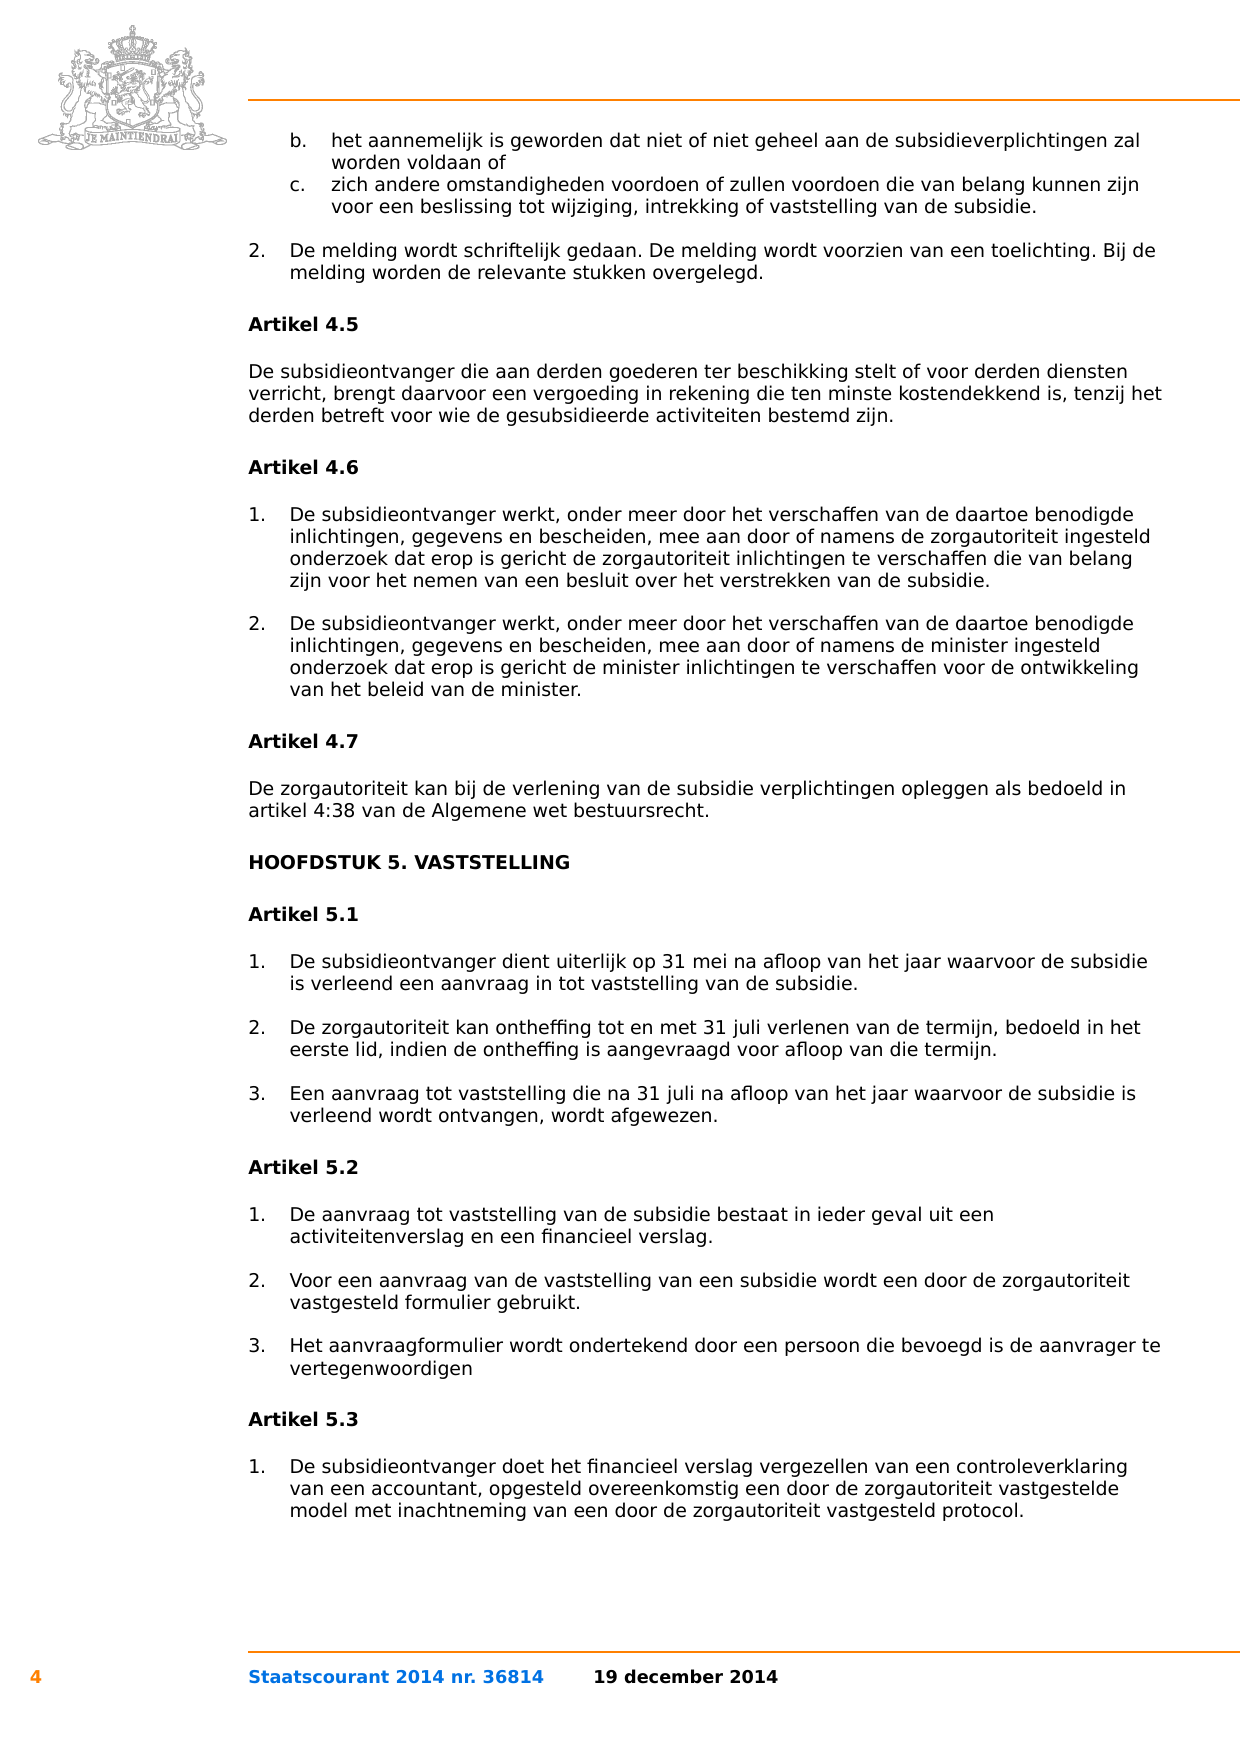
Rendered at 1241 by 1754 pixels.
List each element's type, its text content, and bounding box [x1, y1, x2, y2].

text b. het aannemelijk is geworden dat niet of niet geheel aan de subsidieverplichtingen zal worden voldaan of [289, 130, 1163, 174]
subtitle Artikel 4.6 [248, 457, 1163, 478]
subtitle HOOFDSTUK 5. VASTSTELLING [248, 852, 1163, 874]
subtitle Artikel 5.2 [248, 1157, 1163, 1179]
text 1. De aanvraag tot vaststelling van de subsidie bestaat in ieder geval uit een activiteitenverslag en een financieel verslag. [248, 1204, 1163, 1248]
subtitle Artikel 4.5 [248, 314, 1163, 336]
text c. zich andere omstandigheden voordoen of zullen voordoen die van belang kunnen zijn voor een beslissing tot wijziging, intrekking of vaststelling van de subsidie. [289, 174, 1163, 218]
text 3. Een aanvraag tot vaststelling die na 31 juli na afloop van het jaar waarvoor de subsidie is verleend wordt ontvangen, wordt afgewezen. [248, 1083, 1163, 1127]
subtitle Artikel 5.1 [248, 904, 1163, 926]
text 2. De melding wordt schriftelijk gedaan. De melding wordt voorzien van een toelichting. Bij de melding worden de relevante stukken overgelegd. [248, 240, 1163, 284]
text 2. De zorgautoriteit kan ontheffing tot en met 31 juli verlenen van de termijn, bedoeld in het eerste lid, indien de ontheffing is aangevraagd voor afloop van die termijn. [248, 1017, 1163, 1061]
subtitle Artikel 4.7 [248, 731, 1163, 753]
text 1. De subsidieontvanger werkt, onder meer door het verschaffen van de daartoe benodigde inlichtingen, gegevens en bescheiden, mee aan door of namens de zorgautoriteit ingesteld onderzoek dat erop is gericht de zorgautoriteit inlichtingen te verschaffen die van belang zijn voor het nemen van een besluit over het verstrekken van de subsidie. [248, 503, 1163, 591]
text 1. De subsidieontvanger doet het financieel verslag vergezellen van een controleverklaring van een accountant, opgesteld overeenkomstig een door de zorgautoriteit vastgestelde model met inachtneming van een door de zorgautoriteit vastgesteld protocol. [248, 1456, 1163, 1522]
text 3. Het aanvraagformulier wordt ondertekend door een persoon die bevoegd is de aanvrager te vertegenwoordigen [248, 1335, 1163, 1379]
text 1. De subsidieontvanger dient uiterlijk op 31 mei na afloop van het jaar waarvoor de subsidie is verleend een aanvraag in tot vaststelling van de subsidie. [248, 951, 1163, 995]
text 2. De subsidieontvanger werkt, onder meer door het verschaffen van de daartoe benodigde inlichtingen, gegevens en bescheiden, mee aan door of namens de minister ingesteld onderzoek dat erop is gericht de minister inlichtingen te verschaffen voor de ontwikkeling van het beleid van de minister. [248, 613, 1163, 701]
text De zorgautoriteit kan bij de verlening van de subsidie verplichtingen opleggen als bedoeld in artikel 4:38 van de Algemene wet bestuursrecht. [248, 778, 1163, 822]
subtitle Artikel 5.3 [248, 1409, 1163, 1431]
picture [38, 25, 227, 150]
text 2. Voor een aanvraag van de vaststelling van een subsidie wordt een door de zorgautoriteit vastgesteld formulier gebruikt. [248, 1269, 1163, 1313]
text De subsidieontvanger die aan derden goederen ter beschikking stelt of voor derden diensten verricht, brengt daarvoor een vergoeding in rekening die ten minste kostendekkend is, tenzij het derden betreft voor wie de gesubsidieerde activiteiten bestemd zijn. [248, 361, 1163, 427]
